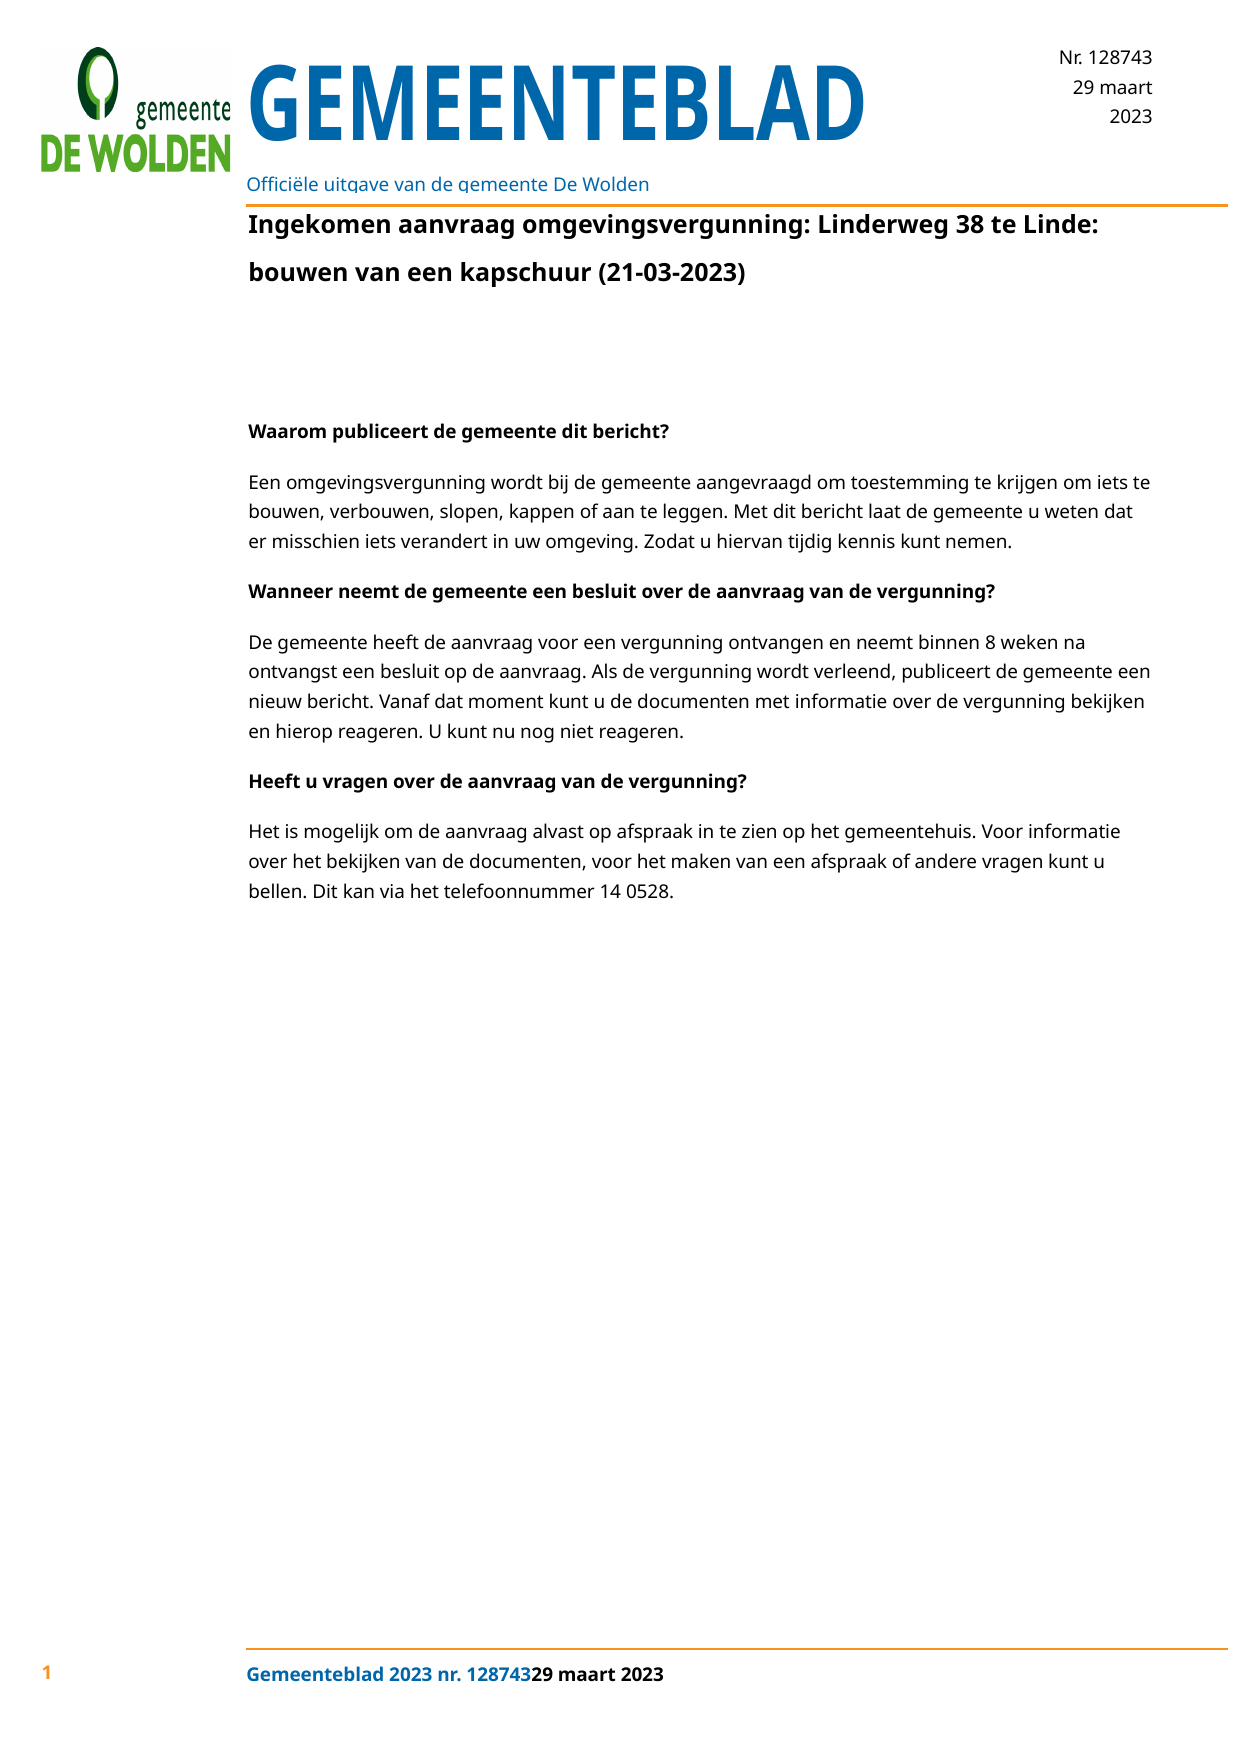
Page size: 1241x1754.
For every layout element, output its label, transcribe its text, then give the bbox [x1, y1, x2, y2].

text Waarom publiceert de gemeente dit bericht? [248, 419, 1152, 444]
text Wanneer neemt de gemeente een besluit over de aanvraag van de vergunning? [248, 579, 1152, 604]
text Ingekomen aanvraag omgevingsvergunning: Linderweg 38 te Linde: bouwen van een kapschuur (21-03-2023) [248, 207, 1152, 288]
picture [41, 47, 231, 172]
text Een omgevingsvergunning wordt bij de gemeente aangevraagd om toestemming te krijgen om iets te bouwen, verbouwen, slopen, kappen of aan te leggen. Met dit bericht laat de gemeente u weten dat er misschien iets verandert in uw omgeving. Zodat u hiervan tijdig kennis kunt nemen. [248, 469, 1152, 554]
text Het is mogelijk om de aanvraag alvast op afspraak in te zien op het gemeentehuis. Voor informatie over het bekijken van de documenten, voor het maken van een afspraak of andere vragen kunt u bellen. Dit kan via het telefoonnummer 14 0528. [248, 819, 1152, 904]
text Heeft u vragen over de aanvraag van de vergunning? [248, 768, 1152, 794]
text De gemeente heeft de aanvraag voor een vergunning ontvangen en neemt binnen 8 weken na ontvangst een besluit op de aanvraag. Als de vergunning wordt verleend, publiceert de gemeente een nieuw bericht. Vanaf dat moment kunt u de documenten met informatie over de vergunning bekijken en hierop reageren. U kunt nu nog niet reageren. [248, 629, 1152, 744]
